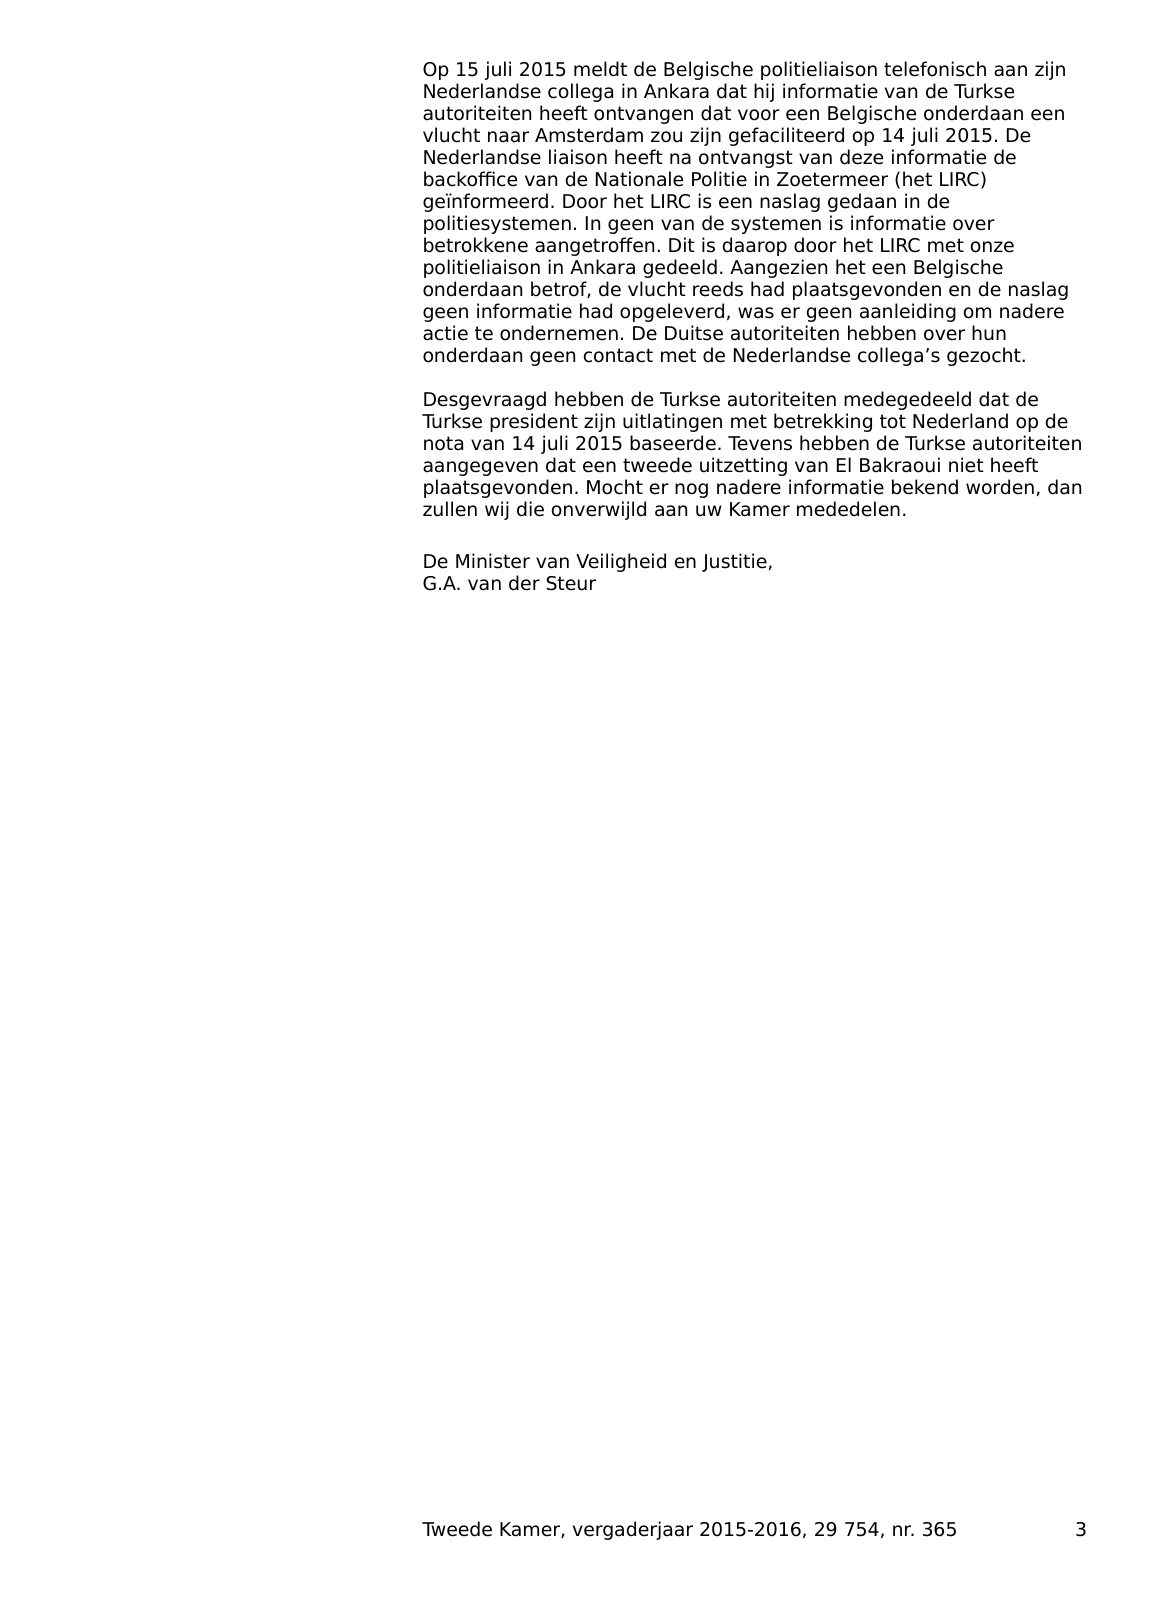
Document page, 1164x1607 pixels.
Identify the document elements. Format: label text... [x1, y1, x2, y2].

text Op 15 juli 2015 meldt de Belgische politieliaison telefonisch aan zijn Nederlandse collega in Ankara dat hij informatie van de Turkse autoriteiten heeft ontvangen dat voor een Belgische onderdaan een vlucht naar Amsterdam zou zijn gefaciliteerd op 14 juli 2015. De Nederlandse liaison heeft na ontvangst van deze informatie de backoffice van de Nationale Politie in Zoetermeer (het LIRC) geïnformeerd. Door het LIRC is een naslag gedaan in de politiesystemen. In geen van de systemen is informatie over betrokkene aangetroffen. Dit is daarop door het LIRC met onze politieliaison in Ankara gedeeld. Aangezien het een Belgische onderdaan betrof, de vlucht reeds had plaatsgevonden en de naslag geen informatie had opgeleverd, was er geen aanleiding om nadere actie te ondernemen. De Duitse autoriteiten hebben over hun onderdaan geen contact met de Nederlandse collega’s gezocht. [422, 59, 1087, 367]
text Desgevraagd hebben de Turkse autoriteiten medegedeeld dat de Turkse president zijn uitlatingen met betrekking tot Nederland op de nota van 14 juli 2015 baseerde. Tevens hebben de Turkse autoriteiten aangegeven dat een tweede uitzetting van El Bakraoui niet heeft plaatsgevonden. Mocht er nog nadere informatie bekend worden, dan zullen wij die onverwijld aan uw Kamer mededelen. [422, 389, 1087, 521]
text De Minister van Veiligheid en Justitie, G.A. van der Steur [422, 551, 1087, 595]
